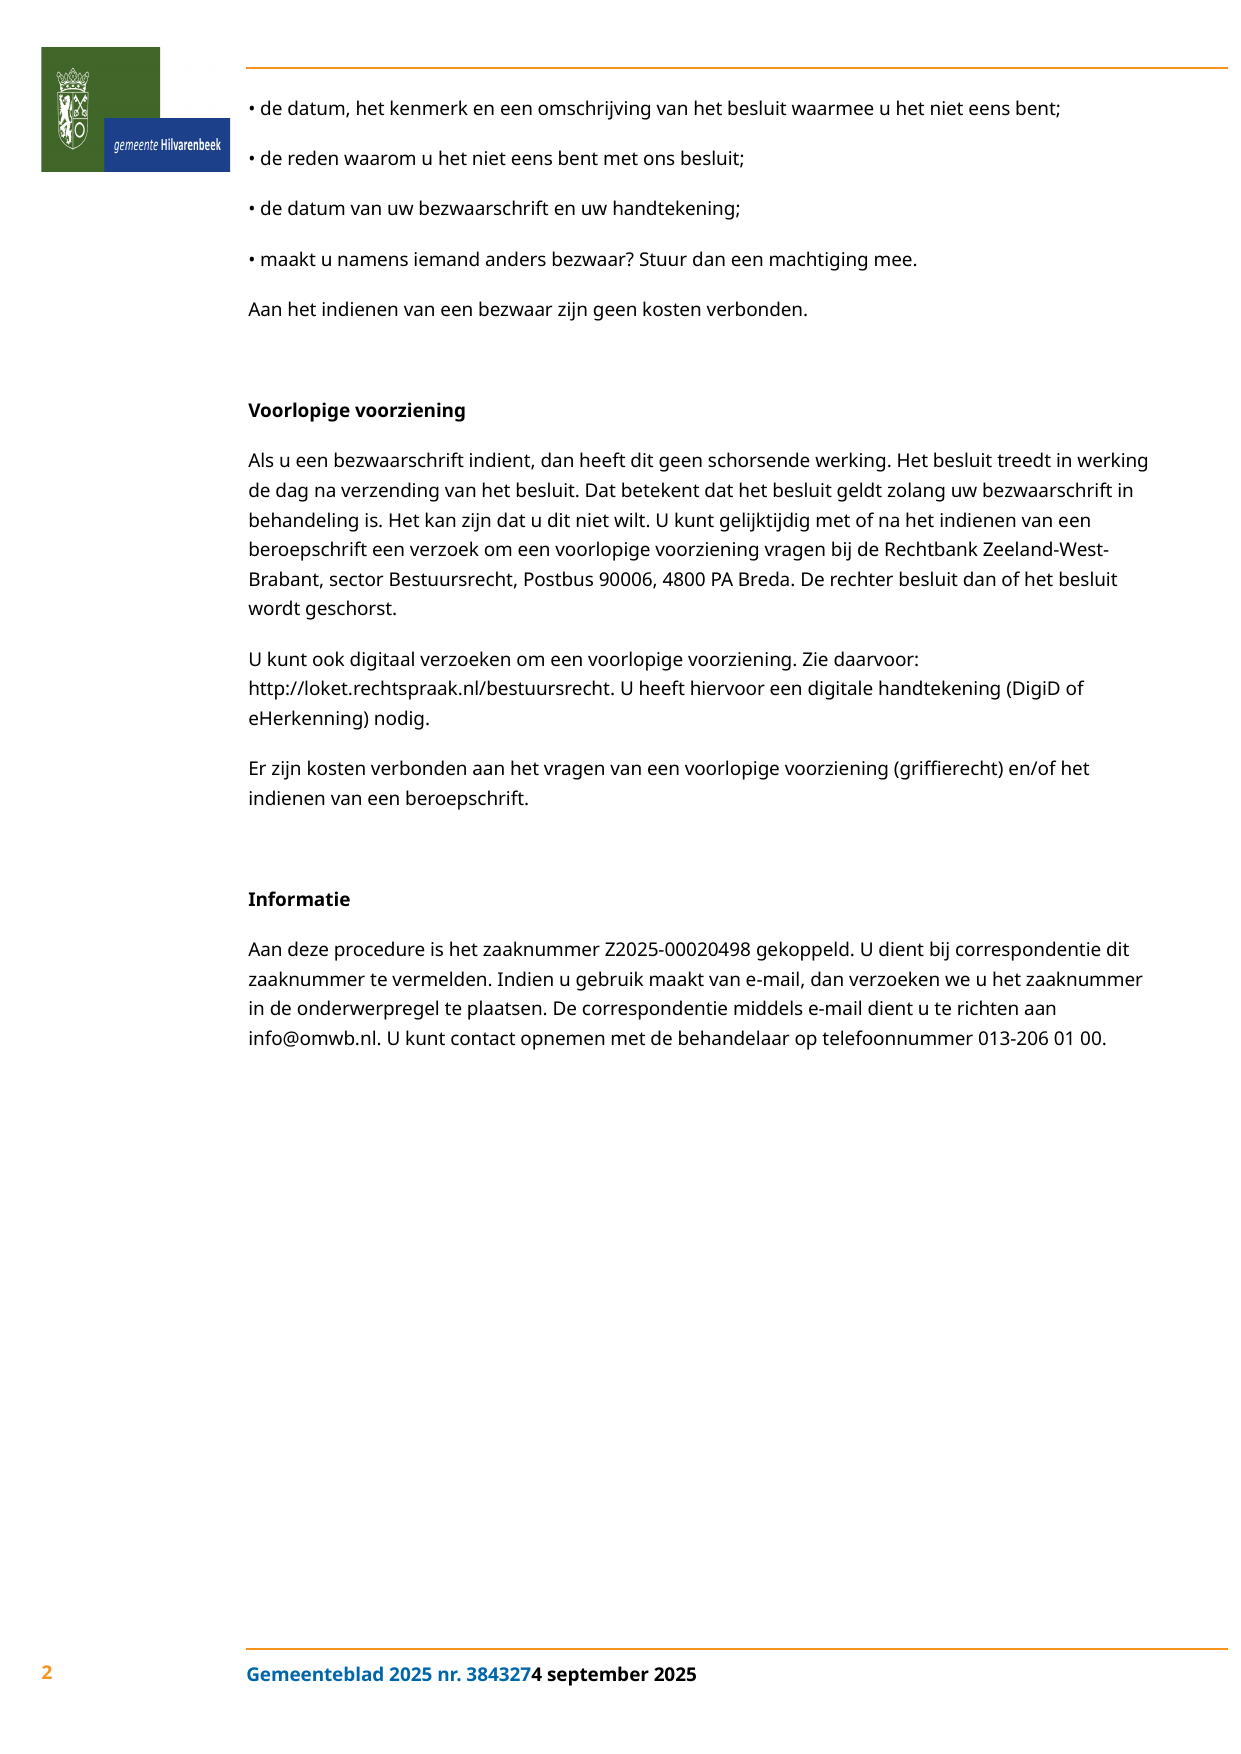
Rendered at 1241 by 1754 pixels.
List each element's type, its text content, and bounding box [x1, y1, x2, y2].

text • maakt u namens iemand anders bezwaar? Stuur dan een machtiging mee. [248, 246, 1152, 272]
text U kunt ook digitaal verzoeken om een voorlopige voorziening. Zie daarvoor: http://loket.rechtspraak.nl/bestuursrecht. U heeft hiervoor een digitale handtekening (DigiD of eHerkenning) nodig. [248, 646, 1152, 731]
text • de reden waarom u het niet eens bent met ons besluit; [248, 145, 1152, 171]
text • de datum, het kenmerk en een omschrijving van het besluit waarmee u het niet eens bent; [248, 95, 1152, 121]
text Als u een bezwaarschrift indient, dan heeft dit geen schorsende werking. Het besluit treedt in werking de dag na verzending van het besluit. Dat betekent dat het besluit geldt zolang uw bezwaarschrift in behandeling is. Het kan zijn dat u dit niet wilt. U kunt gelijktijdig met of na het indienen van een beroepschrift een verzoek om een voorlopige voorziening vragen bij de Rechtbank Zeeland-West-Brabant, sector Bestuursrecht, Postbus 90006, 4800 PA Breda. De rechter besluit dan of het besluit wordt geschorst. [248, 448, 1152, 621]
text Er zijn kosten verbonden aan het vragen van een voorlopige voorziening (griffierecht) en/of het indienen van een beroepschrift. [248, 756, 1152, 811]
text Aan deze procedure is het zaaknummer Z2025-00020498 gekoppeld. U dient bij correspondentie dit zaaknummer te vermelden. Indien u gebruik maakt van e-mail, dan verzoeken we u het zaaknummer in de onderwerpregel te plaatsen. De correspondentie middels e-mail dient u te richten aan info@omwb.nl. U kunt contact opnemen met de behandelaar op telefoonnummer 013-206 01 00. [248, 936, 1152, 1051]
text Informatie [248, 886, 1152, 912]
text Aan het indienen van een bezwaar zijn geen kosten verbonden. [248, 296, 1152, 322]
text • de datum van uw bezwaarschrift en uw handtekening; [248, 196, 1152, 221]
picture [41, 47, 231, 172]
text Voorlopige voorziening [248, 397, 1152, 423]
